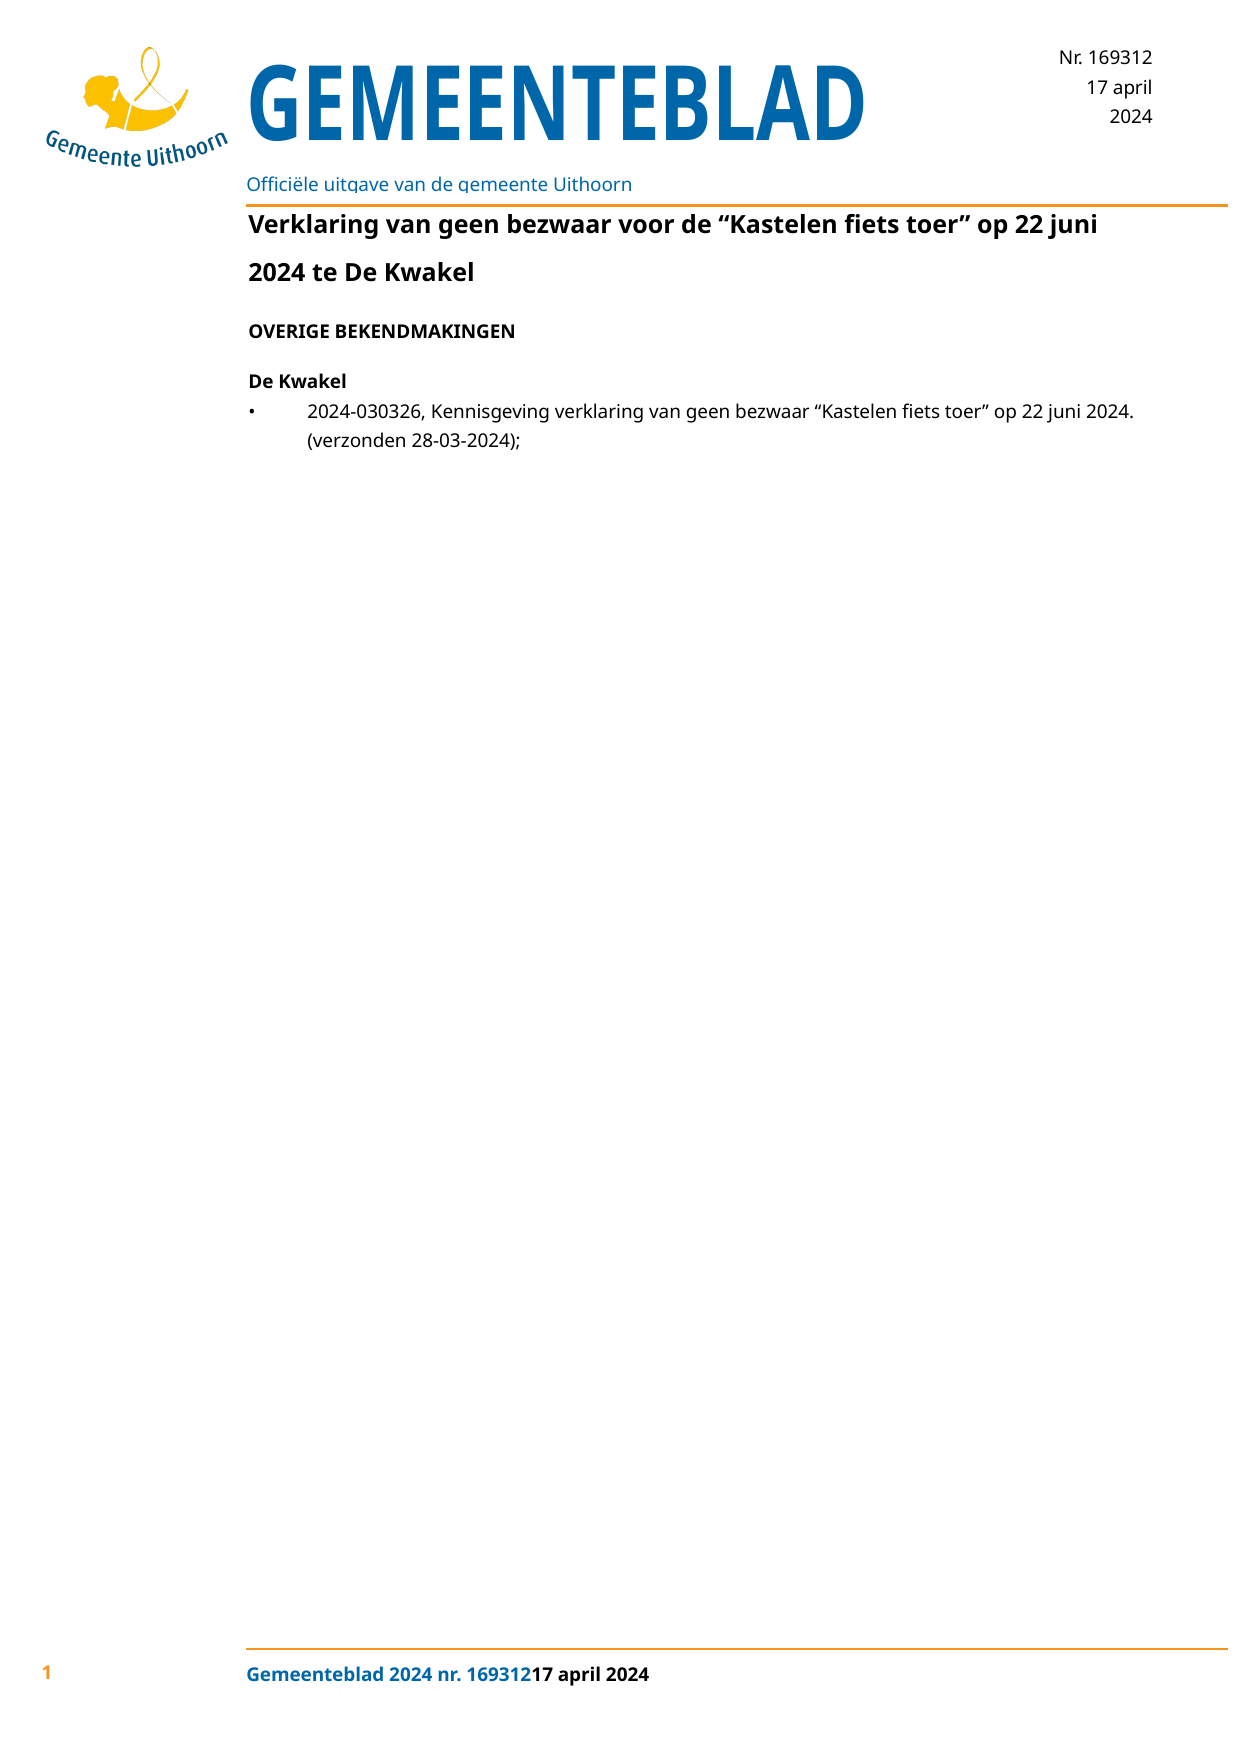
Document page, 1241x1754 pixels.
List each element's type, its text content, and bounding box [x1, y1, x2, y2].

text De Kwakel [248, 368, 1152, 394]
picture [41, 47, 231, 172]
text OVERIGE BEKENDMAKINGEN [248, 318, 1152, 344]
list 2024-030326, Kennisgeving verklaring van geen bezwaar “Kastelen fiets toer” op 22 juni 2024. (verzonden 28-03-2024); [248, 398, 1152, 453]
text Verklaring van geen bezwaar voor de “Kastelen fiets toer” op 22 juni 2024 te De Kwakel [248, 207, 1152, 288]
